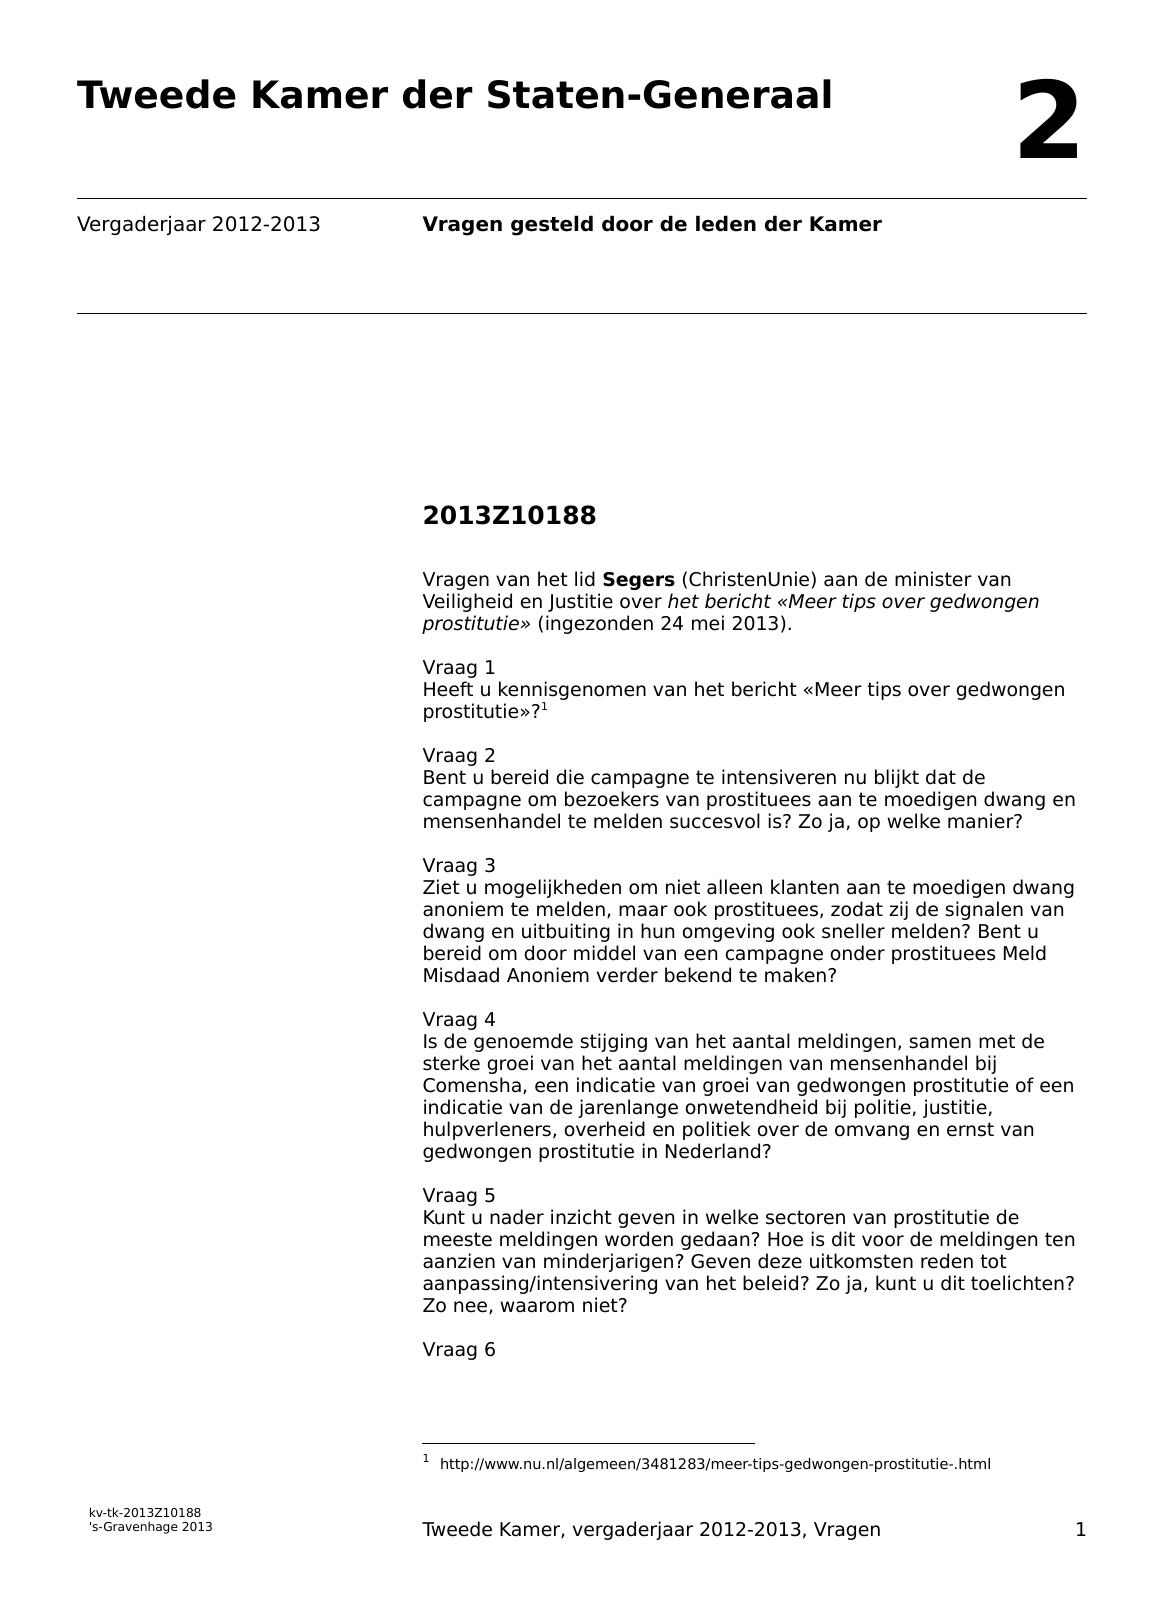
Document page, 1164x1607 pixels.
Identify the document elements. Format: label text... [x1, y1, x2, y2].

text Vraag 6 [422, 1339, 1087, 1361]
text Is de genoemde stijging van het aantal meldingen, samen met de sterke groei van het aantal meldingen van mensenhandel bij Comensha, een indicatie van groei van gedwongen prostitutie of een indicatie van de jarenlange onwetendheid bij politie, justitie, hulpverleners, overheid en politiek over de omvang en ernst van gedwongen prostitutie in Nederland? [422, 1031, 1087, 1163]
text Bent u bereid die campagne te intensiveren nu blijkt dat de campagne om bezoekers van prostituees aan te moedigen dwang en mensenhandel te melden succesvol is? Zo ja, op welke manier? [422, 767, 1087, 833]
text kv-tk-2013Z10188 [88, 1506, 323, 1520]
table_header 2 [886, 59, 1087, 198]
table_cell Vergaderjaar 2012-2013 [77, 199, 422, 313]
text Vraag 2 [422, 745, 1087, 767]
text Vraag 4 [422, 1009, 1087, 1031]
text Vraag 3 [422, 855, 1087, 877]
text Vragen van het lid Segers (ChristenUnie) aan de minister van Veiligheid en Justitie over het bericht «Meer tips over gedwongen prostitutie» (ingezonden 24 mei 2013). [422, 569, 1087, 635]
text http://www.nu.nl/algemeen/3481283/meer-tips-gedwongen-prostitutie-.html [422, 1452, 1087, 1474]
table_cell Vragen gesteld door de leden der Kamer [422, 199, 1087, 313]
text Vraag 1 [422, 657, 1087, 679]
text 's-Gravenhage 2013 [88, 1520, 323, 1534]
text Heeft u kennisgenomen van het bericht «Meer tips over gedwongen prostitutie»? [422, 679, 1087, 723]
text Ziet u mogelijkheden om niet alleen klanten aan te moedigen dwang anoniem te melden, maar ook prostituees, zodat zij de signalen van dwang en uitbuiting in hun omgeving ook sneller melden? Bent u bereid om door middel van een campagne onder prostituees Meld Misdaad Anoniem verder bekend te maken? [422, 877, 1087, 987]
text Kunt u nader inzicht geven in welke sectoren van prostitutie de meeste meldingen worden gedaan? Hoe is dit voor de meldingen ten aanzien van minderjarigen? Geven deze uitkomsten reden tot aanpassing/intensivering van het beleid? Zo ja, kunt u dit toelichten? Zo nee, waarom niet? [422, 1207, 1087, 1317]
text Vraag 5 [422, 1185, 1087, 1207]
table_header Tweede Kamer der Staten-Generaal [77, 59, 886, 198]
text 2013Z10188 [422, 501, 1087, 531]
